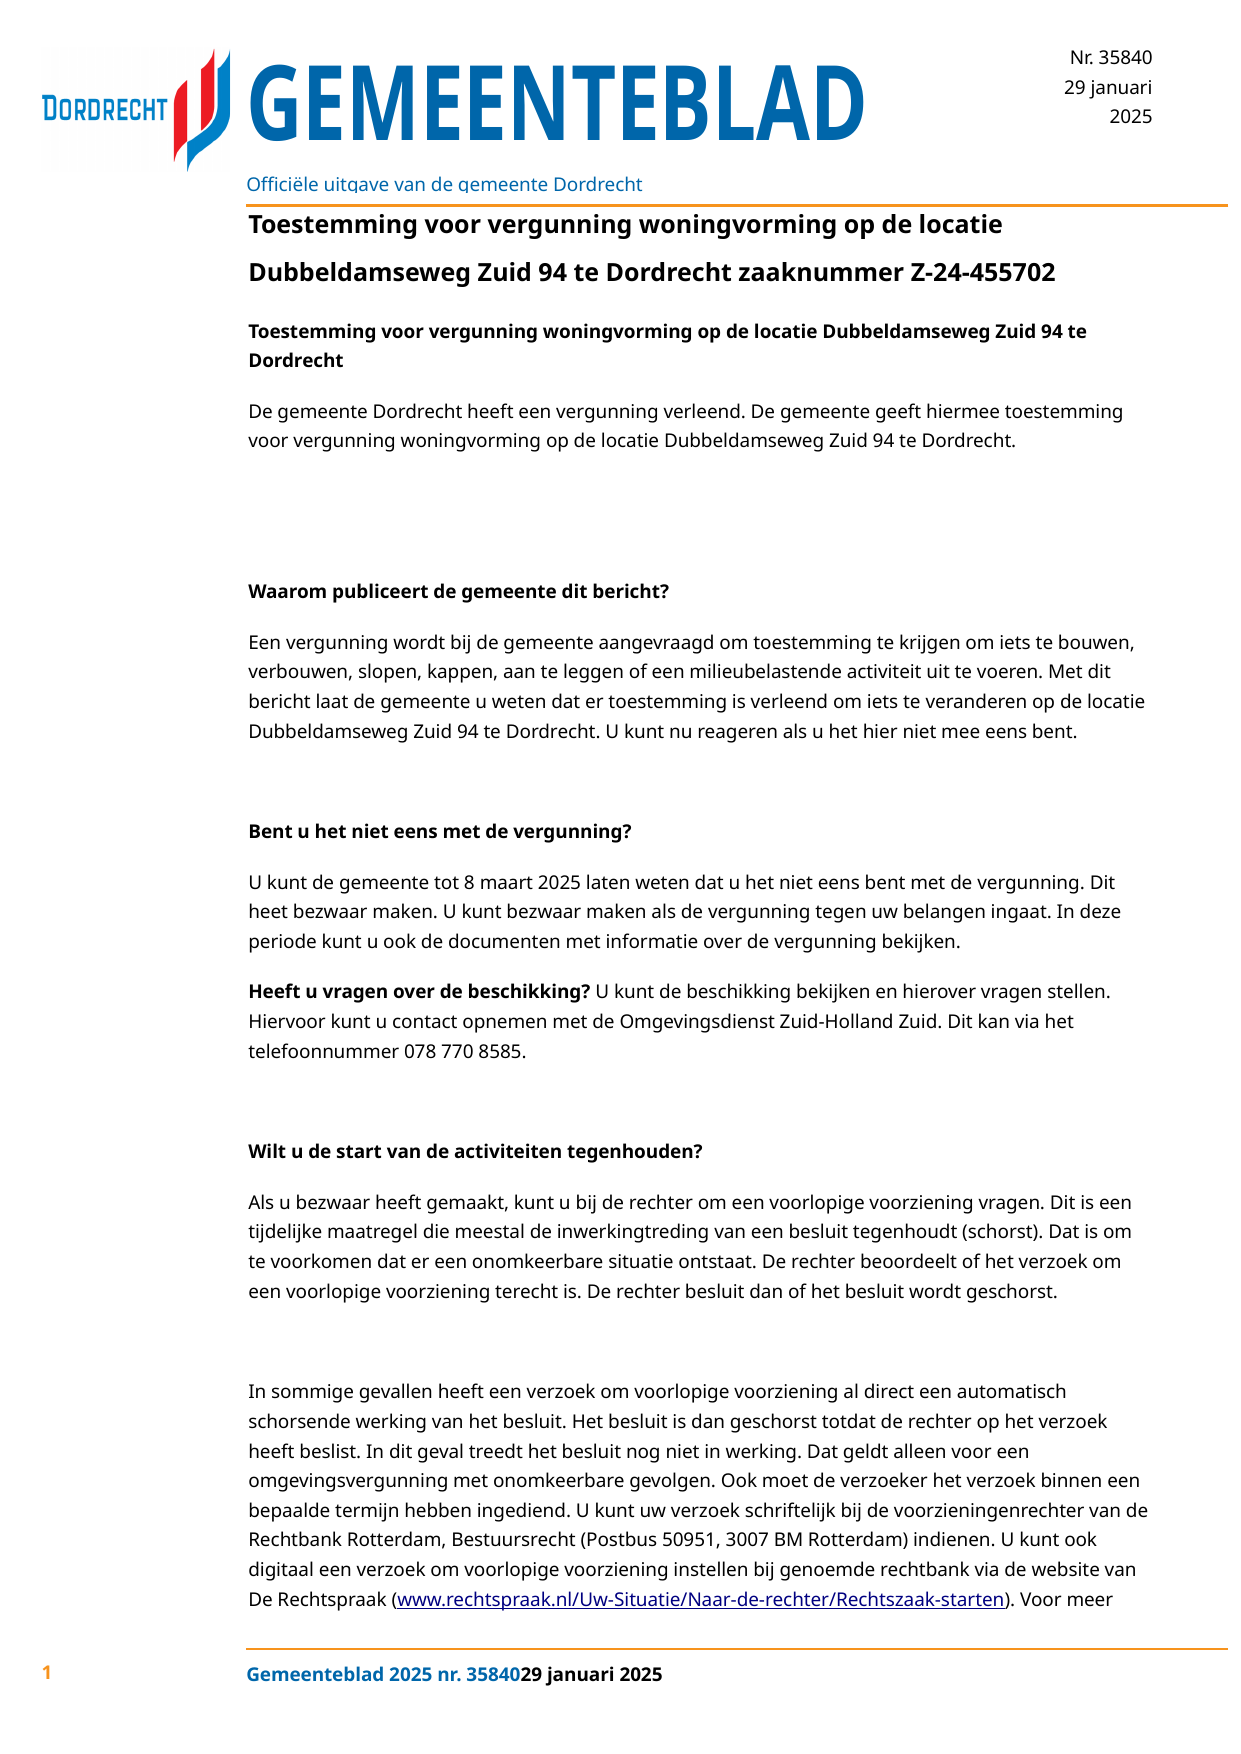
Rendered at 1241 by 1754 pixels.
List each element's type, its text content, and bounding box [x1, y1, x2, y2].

picture [41, 47, 231, 172]
text Toestemming voor vergunning woningvorming op de locatie Dubbeldamseweg Zuid 94 te Dordrecht zaaknummer Z-24-455702 [248, 207, 1152, 288]
text Toestemming voor vergunning woningvorming op de locatie Dubbeldamseweg Zuid 94 te Dordrecht [248, 318, 1152, 373]
text Een vergunning wordt bij de gemeente aangevraagd om toestemming te krijgen om iets te bouwen, verbouwen, slopen, kappen, aan te leggen of een milieubelastende activiteit uit te voeren. Met dit bericht laat de gemeente u weten dat er toestemming is verleend om iets te veranderen op de locatie Dubbeldamseweg Zuid 94 te Dordrecht. U kunt nu reageren als u het hier niet mee eens bent. [248, 629, 1152, 744]
text Als u bezwaar heeft gemaakt, kunt u bij de rechter om een voorlopige voorziening vragen. Dit is een tijdelijke maatregel die meestal de inwerkingtreding van een besluit tegenhoudt (schorst). Dat is om te voorkomen dat er een onomkeerbare situatie ontstaat. De rechter beoordeelt of het verzoek om een voorlopige voorziening terecht is. De rechter besluit dan of het besluit wordt geschorst. [248, 1189, 1152, 1304]
text Waarom publiceert de gemeente dit bericht? [248, 579, 1152, 604]
text In sommige gevallen heeft een verzoek om voorlopige voorziening al direct een automatisch schorsende werking van het besluit. Het besluit is dan geschorst totdat de rechter op het verzoek heeft beslist. In dit geval treedt het besluit nog niet in werking. Dat geldt alleen voor een omgevingsvergunning met onomkeerbare gevolgen. Ook moet de verzoeker het verzoek binnen een bepaalde termijn hebben ingediend. U kunt uw verzoek schriftelijk bij de voorzieningenrechter van de Rechtbank Rotterdam, Bestuursrecht (Postbus 50951, 3007 BM Rotterdam) indienen. U kunt ook digitaal een verzoek om voorlopige voorziening instellen bij genoemde rechtbank via de website van De Rechtspraak (www.rechtspraak.nl/Uw-Situatie/Naar-de-rechter/Rechtszaak-starten). Voor meer [248, 1379, 1152, 1612]
text U kunt de gemeente tot 8 maart 2025 laten weten dat u het niet eens bent met de vergunning. Dit heet bezwaar maken. U kunt bezwaar maken als de vergunning tegen uw belangen ingaat. In deze periode kunt u ook de documenten met informatie over de vergunning bekijken. [248, 869, 1152, 954]
text Heeft u vragen over de beschikking? U kunt de beschikking bekijken en hierover vragen stellen. Hiervoor kunt u contact opnemen met de Omgevingsdienst Zuid-Holland Zuid. Dit kan via het telefoonnummer 078 770 8585. [248, 979, 1152, 1064]
text Wilt u de start van de activiteiten tegenhouden? [248, 1139, 1152, 1164]
text Bent u het niet eens met de vergunning? [248, 819, 1152, 844]
text De gemeente Dordrecht heeft een vergunning verleend. De gemeente geeft hiermee toestemming voor vergunning woningvorming op de locatie Dubbeldamseweg Zuid 94 te Dordrecht. [248, 398, 1152, 453]
